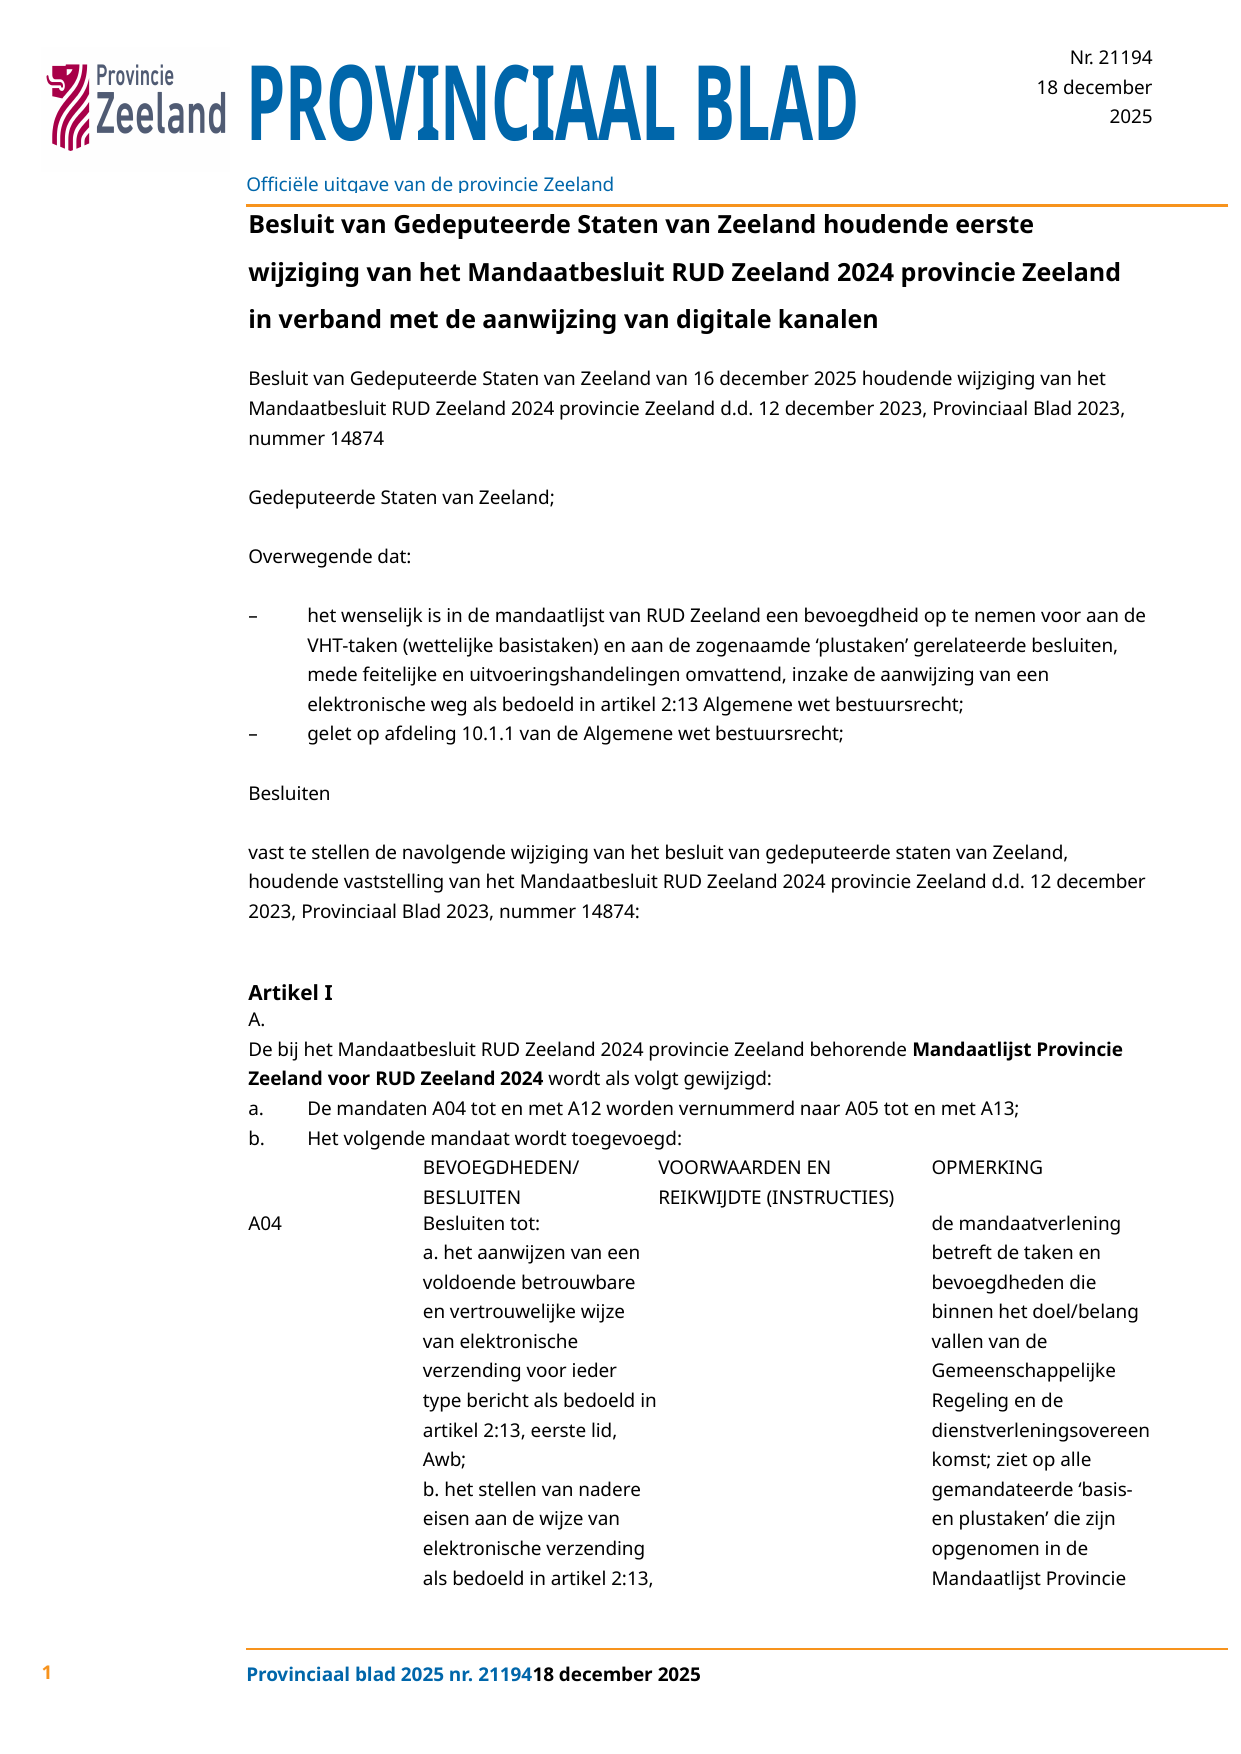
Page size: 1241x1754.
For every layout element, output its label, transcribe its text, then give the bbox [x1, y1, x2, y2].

table_cell A04 [248, 1210, 423, 1591]
table_header VOORWAARDEN EN REIKWIJDTE (INSTRUCTIES) [658, 1155, 931, 1210]
text Gedeputeerde Staten van Zeeland; [248, 484, 1152, 509]
text Besluiten [248, 780, 1152, 805]
text Besluit van Gedeputeerde Staten van Zeeland van 16 december 2025 houdende wijziging van het Mandaatbesluit RUD Zeeland 2024 provincie Zeeland d.d. 12 december 2023, Provinciaal Blad 2023, nummer 14874 [248, 366, 1152, 450]
table_cell Besluiten tot: a. het aanwijzen van een voldoende betrouwbare en vertrouwelijke wijze van elektronische verzending voor ieder type bericht als bedoeld in artikel 2:13, eerste lid, Awb; b. het stellen van nadere eisen aan de wijze van elektronische verzending als bedoeld in artikel 2:13, [423, 1210, 658, 1591]
table_header BEVOEGDHEDEN/BESLUITEN [423, 1155, 658, 1210]
list het wenselijk is in de mandaatlijst van RUD Zeeland een bevoegdheid op te nemen voor aan de VHT-taken (wettelijke basistaken) en aan de zogenaamde ‘plustaken’ gerelateerde besluiten, mede feitelijke en uitvoeringshandelingen omvattend, inzake de aanwijzing van een elektronische weg als bedoeld in artikel 2:13 Algemene wet bestuursrecht; [248, 602, 1152, 717]
text vast te stellen de navolgende wijziging van het besluit van gedeputeerde staten van Zeeland, houdende vaststelling van het Mandaatbesluit RUD Zeeland 2024 provincie Zeeland d.d. 12 december 2023, Provinciaal Blad 2023, nummer 14874: [248, 839, 1152, 924]
list De mandaten A04 tot en met A12 worden vernummerd naar A05 tot en met A13; [248, 1095, 1152, 1121]
table_cell [658, 1210, 931, 1591]
list gelet op afdeling 10.1.1 van de Algemene wet bestuursrecht; [248, 721, 1152, 746]
text De bij het Mandaatbesluit RUD Zeeland 2024 provincie Zeeland behorende Mandaatlijst Provincie Zeeland voor RUD Zeeland 2024 wordt als volgt gewijzigd: [248, 1036, 1152, 1091]
text Artikel I [248, 978, 1152, 1006]
table_header [248, 1155, 423, 1210]
table_header OPMERKING [931, 1155, 1152, 1210]
list Het volgende mandaat wordt toegevoegd: [248, 1125, 1152, 1151]
text Overwegende dat: [248, 543, 1152, 569]
picture [41, 47, 231, 172]
table_cell de mandaatverlening betreft de taken en bevoegdheden die binnen het doel/belang vallen van de Gemeenschappelijke Regeling en de dienstverleningsovereenkomst; ziet op alle gemandateerde ‘basis- en plustaken’ die zijn opgenomen in de Mandaatlijst Provincie [931, 1210, 1152, 1591]
text Besluit van Gedeputeerde Staten van Zeeland houdende eerste wijziging van het Mandaatbesluit RUD Zeeland 2024 provincie Zeeland in verband met de aanwijzing van digitale kanalen [248, 207, 1152, 336]
text A. [248, 1006, 1152, 1032]
